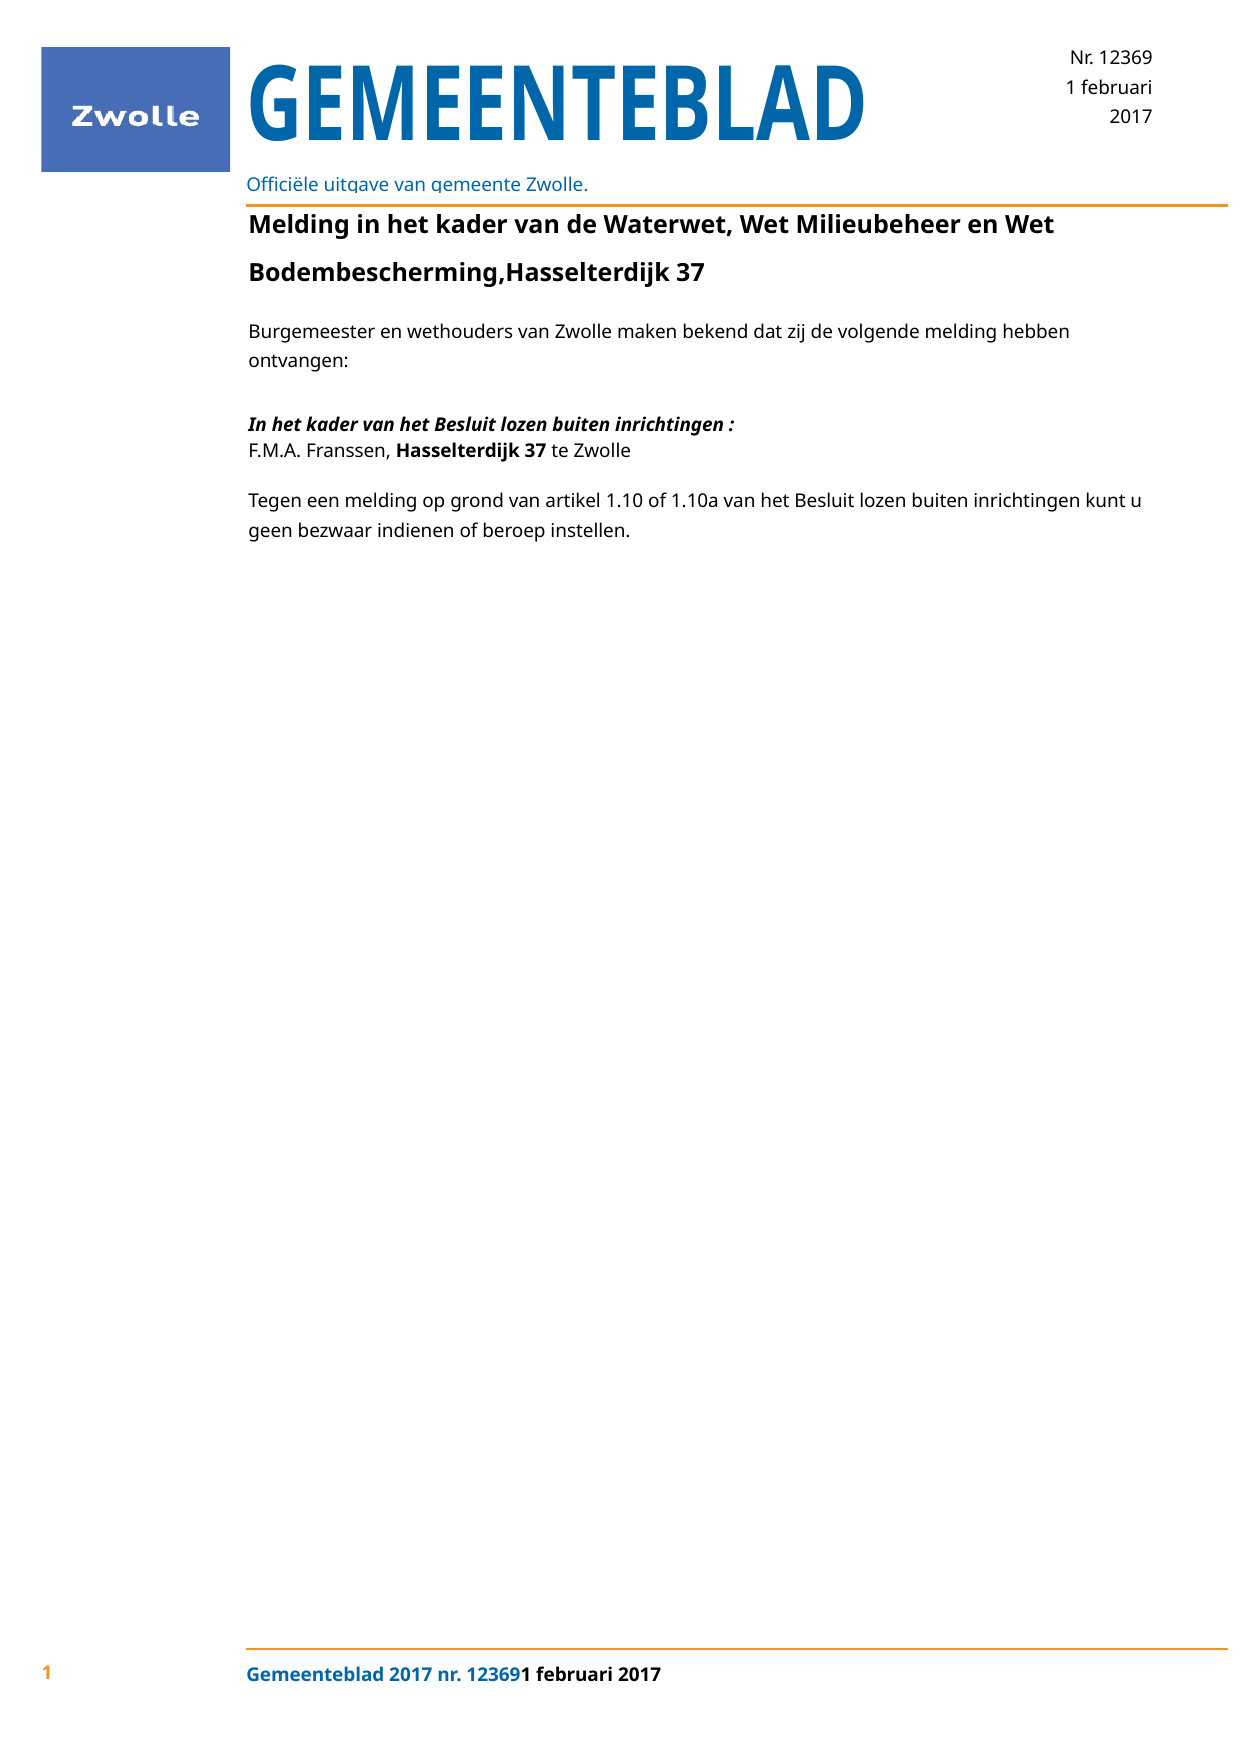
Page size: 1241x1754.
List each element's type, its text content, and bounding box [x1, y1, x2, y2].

picture [41, 47, 231, 172]
text Melding in het kader van de Waterwet, Wet Milieubeheer en Wet Bodembescherming,Hasselterdijk 37 [248, 207, 1152, 288]
text Burgemeester en wethouders van Zwolle maken bekend dat zij de volgende melding hebben ontvangen: [248, 318, 1152, 373]
text F.M.A. Franssen, Hasselterdijk 37 te Zwolle [248, 437, 1152, 463]
text In het kader van het Besluit lozen buiten inrichtingen : [248, 411, 1152, 437]
text Tegen een melding op grond van artikel 1.10 of 1.10a van het Besluit lozen buiten inrichtingen kunt u geen bezwaar indienen of beroep instellen. [248, 488, 1152, 543]
